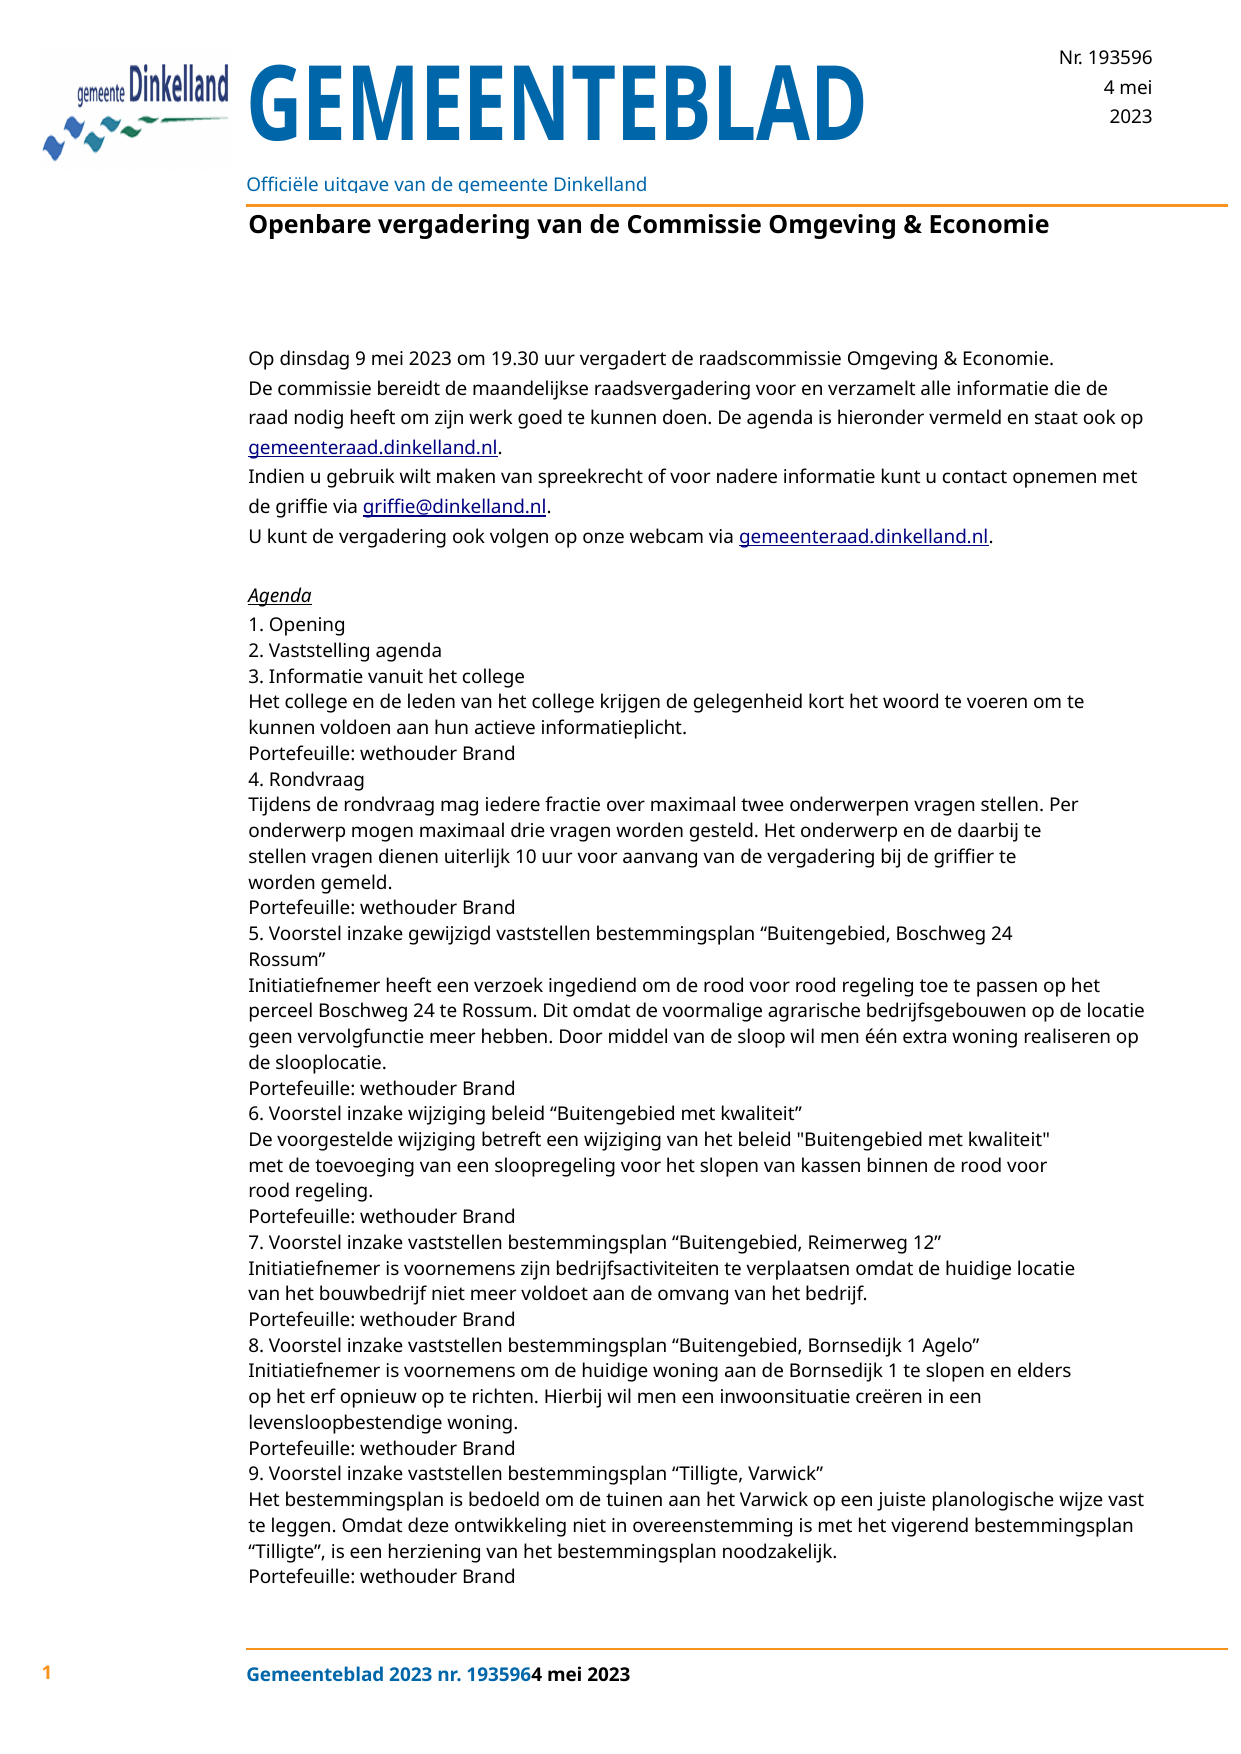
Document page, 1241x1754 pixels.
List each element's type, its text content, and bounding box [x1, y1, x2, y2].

text onderwerp mogen maximaal drie vragen worden gesteld. Het onderwerp en de daarbij te [248, 817, 1152, 843]
text Initiatiefnemer is voornemens om de huidige woning aan de Bornsedijk 1 te slopen en elders [248, 1358, 1152, 1383]
text Tijdens de rondvraag mag iedere fractie over maximaal twee onderwerpen vragen stellen. Per [248, 792, 1152, 817]
text 9. Voorstel inzake vaststellen bestemmingsplan “Tilligte, Varwick” [248, 1461, 1152, 1486]
text 6. Voorstel inzake wijziging beleid “Buitengebied met kwaliteit” [248, 1100, 1152, 1126]
picture [41, 47, 231, 172]
text Portefeuille: wethouder Brand [248, 740, 1152, 766]
text Portefeuille: wethouder Brand [248, 1075, 1152, 1100]
text De commissie bereidt de maandelijkse raadsvergadering voor en verzamelt alle informatie die de raad nodig heeft om zijn werk goed te kunnen doen. De agenda is hieronder vermeld en staat ook op gemeenteraad.dinkelland.nl. [248, 375, 1152, 460]
text Portefeuille: wethouder Brand [248, 894, 1152, 920]
text van het bouwbedrijf niet meer voldoet aan de omvang van het bedrijf. [248, 1281, 1152, 1306]
text 4. Rondvraag [248, 766, 1152, 792]
text Portefeuille: wethouder Brand [248, 1435, 1152, 1461]
text Rossum” [248, 946, 1152, 972]
text levensloopbestendige woning. [248, 1409, 1152, 1435]
text Portefeuille: wethouder Brand [248, 1563, 1152, 1589]
text Initiatiefnemer is voornemens zijn bedrijfsactiviteiten te verplaatsen omdat de huidige locatie [248, 1255, 1152, 1281]
text Indien u gebruik wilt maken van spreekrecht of voor nadere informatie kunt u contact opnemen met de griffie via griffie@dinkelland.nl. [248, 464, 1152, 519]
text Op dinsdag 9 mei 2023 om 19.30 uur vergadert de raadscommissie Omgeving & Economie. [248, 345, 1152, 371]
text 8. Voorstel inzake vaststellen bestemmingsplan “Buitengebied, Bornsedijk 1 Agelo” [248, 1332, 1152, 1358]
text Het bestemmingsplan is bedoeld om de tuinen aan het Varwick op een juiste planologische wijze vast te leggen. Omdat deze ontwikkeling niet in overeenstemming is met het vigerend bestemmingsplan “Tilligte”, is een herziening van het bestemmingsplan noodzakelijk. [248, 1486, 1152, 1563]
text 7. Voorstel inzake vaststellen bestemmingsplan “Buitengebied, Reimerweg 12” [248, 1229, 1152, 1255]
text 5. Voorstel inzake gewijzigd vaststellen bestemmingsplan “Buitengebied, Boschweg 24 [248, 920, 1152, 946]
text De voorgestelde wijziging betreft een wijziging van het beleid "Buitengebied met kwaliteit" [248, 1126, 1152, 1152]
text 1. Opening [248, 612, 1152, 637]
text 2. Vaststelling agenda [248, 637, 1152, 663]
text Initiatiefnemer heeft een verzoek ingediend om de rood voor rood regeling toe te passen op het perceel Boschweg 24 te Rossum. Dit omdat de voormalige agrarische bedrijfsgebouwen op de locatie geen vervolgfunctie meer hebben. Door middel van de sloop wil men één extra woning realiseren op de slooplocatie. [248, 972, 1152, 1075]
text op het erf opnieuw op te richten. Hierbij wil men een inwoonsituatie creëren in een [248, 1383, 1152, 1409]
text Portefeuille: wethouder Brand [248, 1203, 1152, 1229]
text rood regeling. [248, 1178, 1152, 1203]
text U kunt de vergadering ook volgen op onze webcam via gemeenteraad.dinkelland.nl. [248, 523, 1152, 548]
text 3. Informatie vanuit het college [248, 663, 1152, 689]
text Portefeuille: wethouder Brand [248, 1306, 1152, 1332]
text Openbare vergadering van de Commissie Omgeving & Economie [248, 207, 1152, 241]
text Agenda [248, 582, 1152, 608]
text Het college en de leden van het college krijgen de gelegenheid kort het woord te voeren om te kunnen voldoen aan hun actieve informatieplicht. [248, 689, 1152, 740]
text stellen vragen dienen uiterlijk 10 uur voor aanvang van de vergadering bij de griffier te [248, 843, 1152, 869]
text met de toevoeging van een sloopregeling voor het slopen van kassen binnen de rood voor [248, 1152, 1152, 1178]
text worden gemeld. [248, 869, 1152, 894]
